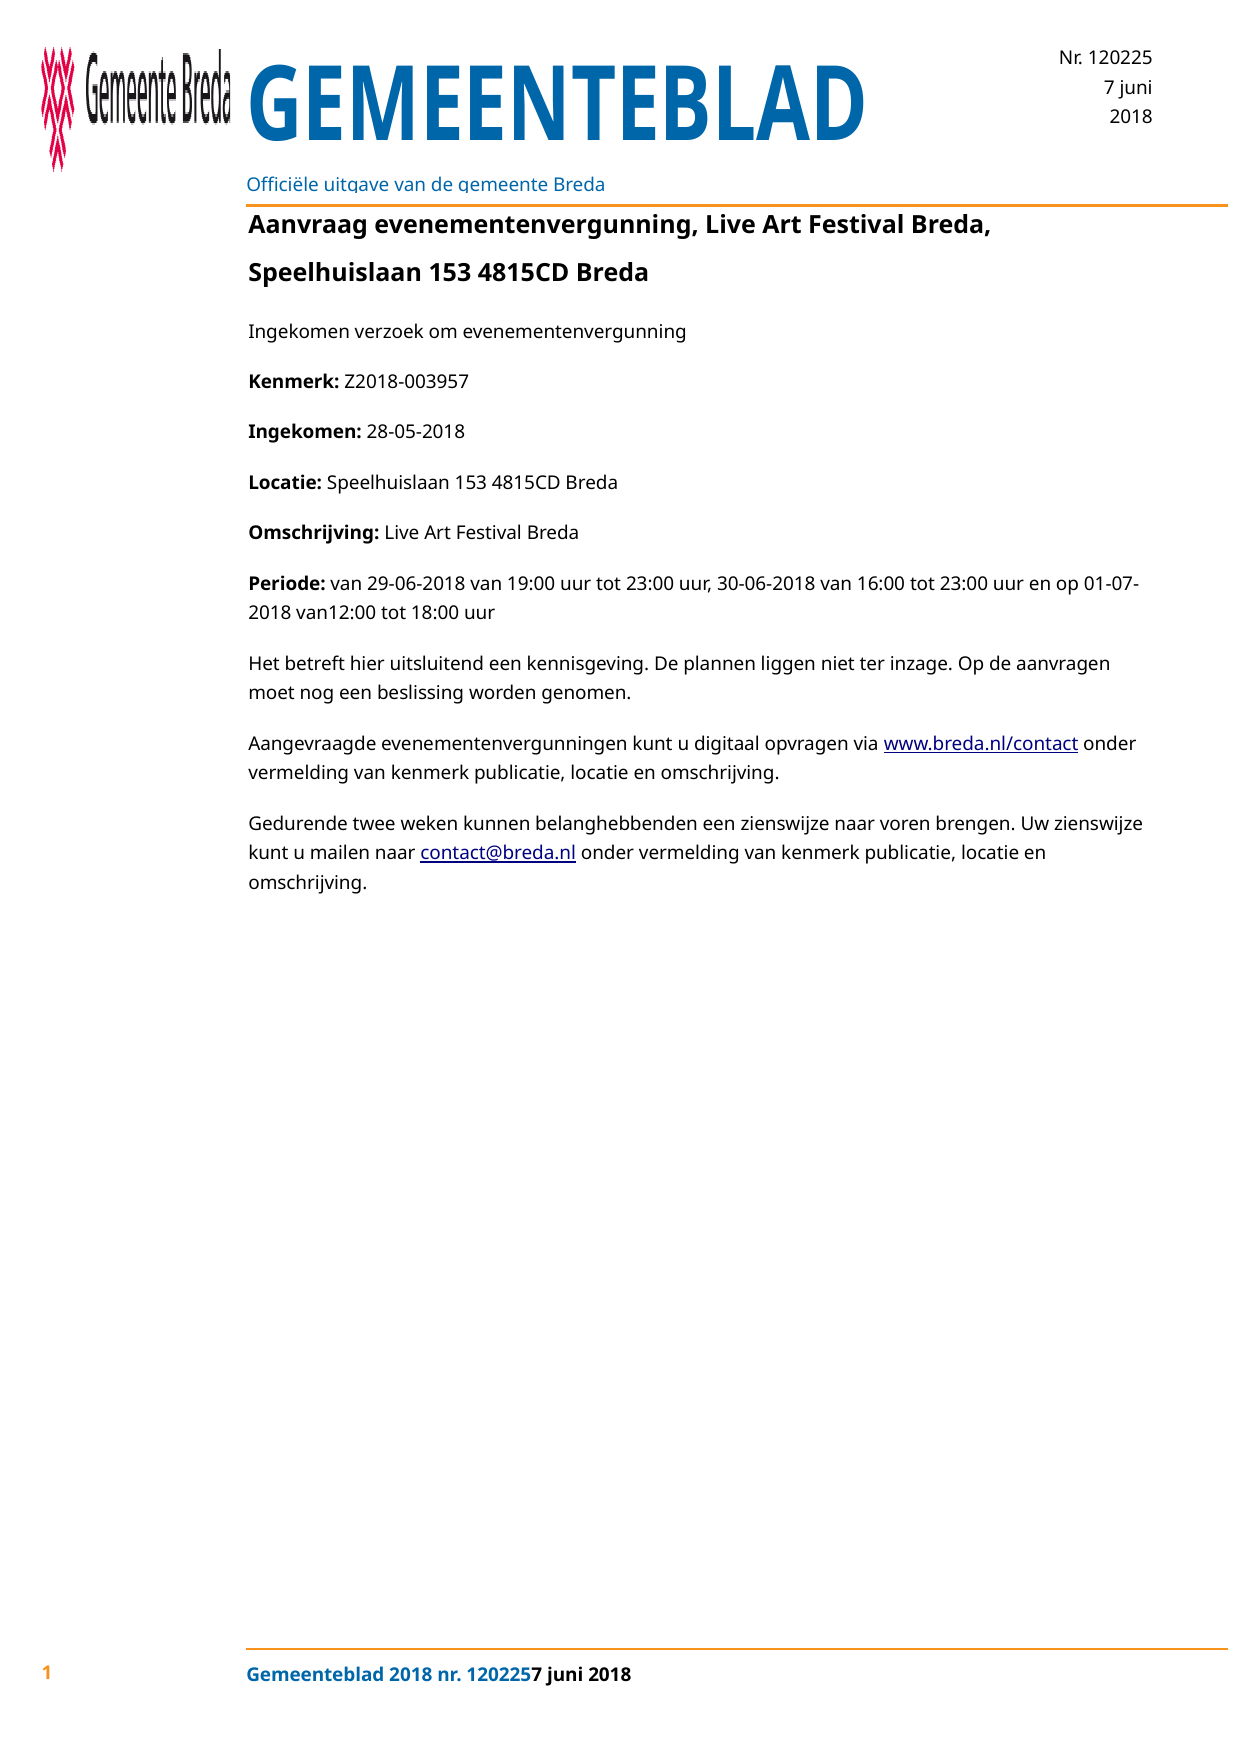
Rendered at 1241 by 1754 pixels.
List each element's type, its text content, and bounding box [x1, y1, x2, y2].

text Omschrijving: Live Art Festival Breda [248, 519, 1152, 545]
text Ingekomen: 28-05-2018 [248, 419, 1152, 444]
text Het betreft hier uitsluitend een kennisgeving. De plannen liggen niet ter inzage. Op de aanvragen moet nog een beslissing worden genomen. [248, 650, 1152, 705]
text Ingekomen verzoek om evenementenvergunning [248, 318, 1152, 344]
text Aangevraagde evenementenvergunningen kunt u digitaal opvragen via www.breda.nl/contact onder vermelding van kenmerk publicatie, locatie en omschrijving. [248, 730, 1152, 785]
text Gedurende twee weken kunnen belanghebbenden een zienswijze naar voren brengen. Uw zienswijze kunt u mailen naar contact@breda.nl onder vermelding van kenmerk publicatie, locatie en omschrijving. [248, 810, 1152, 895]
text Locatie: Speelhuislaan 153 4815CD Breda [248, 469, 1152, 495]
picture [41, 47, 231, 172]
text Periode: van 29-06-2018 van 19:00 uur tot 23:00 uur, 30-06-2018 van 16:00 tot 23:00 uur en op 01-07-2018 van12:00 tot 18:00 uur [248, 570, 1152, 625]
text Kenmerk: Z2018-003957 [248, 368, 1152, 394]
text Aanvraag evenementenvergunning, Live Art Festival Breda, Speelhuislaan 153 4815CD Breda [248, 207, 1152, 288]
